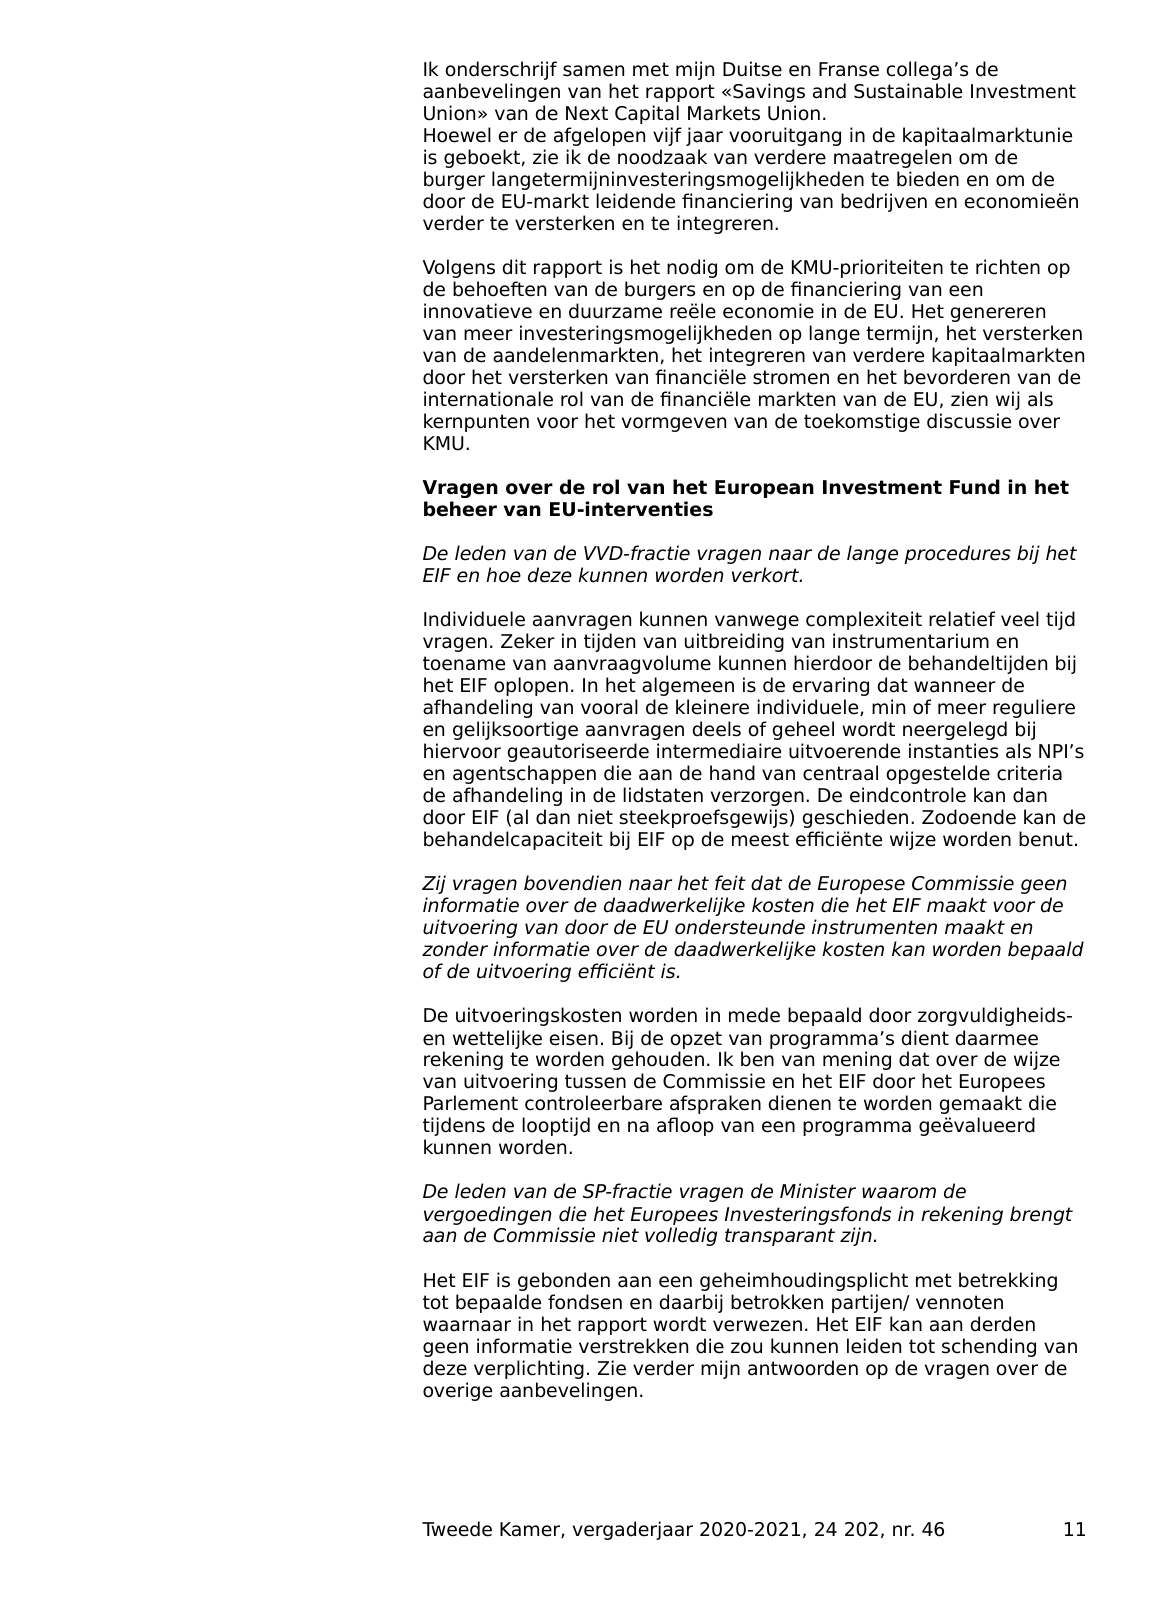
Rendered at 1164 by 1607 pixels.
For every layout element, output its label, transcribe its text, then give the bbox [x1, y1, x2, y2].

text Het EIF is gebonden aan een geheimhoudingsplicht met betrekking tot bepaalde fondsen en daarbij betrokken partijen/ vennoten waarnaar in het rapport wordt verwezen. Het EIF kan aan derden geen informatie verstrekken die zou kunnen leiden tot schending van deze verplichting. Zie verder mijn antwoorden op de vragen over de overige aanbevelingen. [422, 1269, 1087, 1401]
text Ik onderschrijf samen met mijn Duitse en Franse collega’s de aanbevelingen van het rapport «Savings and Sustainable Investment Union» van de Next Capital Markets Union. [422, 59, 1087, 125]
text Hoewel er de afgelopen vijf jaar vooruitgang in de kapitaalmarktunie is geboekt, zie ik de noodzaak van verdere maatregelen om de burger langetermijninvesteringsmogelijkheden te bieden en om de door de EU-markt leidende financiering van bedrijven en economieën verder te versterken en te integreren. [422, 125, 1087, 235]
text De leden van de VVD-fractie vragen naar de lange procedures bij het EIF en hoe deze kunnen worden verkort. [422, 543, 1087, 587]
text Volgens dit rapport is het nodig om de KMU-prioriteiten te richten op de behoeften van de burgers en op de financiering van een innovatieve en duurzame reële economie in de EU. Het genereren van meer investeringsmogelijkheden op lange termijn, het versterken van de aandelenmarkten, het integreren van verdere kapitaalmarkten door het versterken van financiële stromen en het bevorderen van de internationale rol van de financiële markten van de EU, zien wij als kernpunten voor het vormgeven van de toekomstige discussie over KMU. [422, 257, 1087, 455]
text De leden van de SP-fractie vragen de Minister waarom de vergoedingen die het Europees Investeringsfonds in rekening brengt aan de Commissie niet volledig transparant zijn. [422, 1181, 1087, 1247]
text De uitvoeringskosten worden in mede bepaald door zorgvuldigheids- en wettelijke eisen. Bij de opzet van programma’s dient daarmee rekening te worden gehouden. Ik ben van mening dat over de wijze van uitvoering tussen de Commissie en het EIF door het Europees Parlement controleerbare afspraken dienen te worden gemaakt die tijdens de looptijd en na afloop van een programma geëvalueerd kunnen worden. [422, 1005, 1087, 1159]
subtitle Vragen over de rol van het European Investment Fund in het beheer van EU-interventies [422, 477, 1087, 521]
text Individuele aanvragen kunnen vanwege complexiteit relatief veel tijd vragen. Zeker in tijden van uitbreiding van instrumentarium en toename van aanvraagvolume kunnen hierdoor de behandeltijden bij het EIF oplopen. In het algemeen is de ervaring dat wanneer de afhandeling van vooral de kleinere individuele, min of meer reguliere en gelijksoortige aanvragen deels of geheel wordt neergelegd bij hiervoor geautoriseerde intermediaire uitvoerende instanties als NPI’s en agentschappen die aan de hand van centraal opgestelde criteria de afhandeling in de lidstaten verzorgen. De eindcontrole kan dan door EIF (al dan niet steekproefsgewijs) geschieden. Zodoende kan de behandelcapaciteit bij EIF op de meest efficiënte wijze worden benut. [422, 609, 1087, 851]
text Zij vragen bovendien naar het feit dat de Europese Commissie geen informatie over de daadwerkelijke kosten die het EIF maakt voor de uitvoering van door de EU ondersteunde instrumenten maakt en zonder informatie over de daadwerkelijke kosten kan worden bepaald of de uitvoering efficiënt is. [422, 873, 1087, 983]
